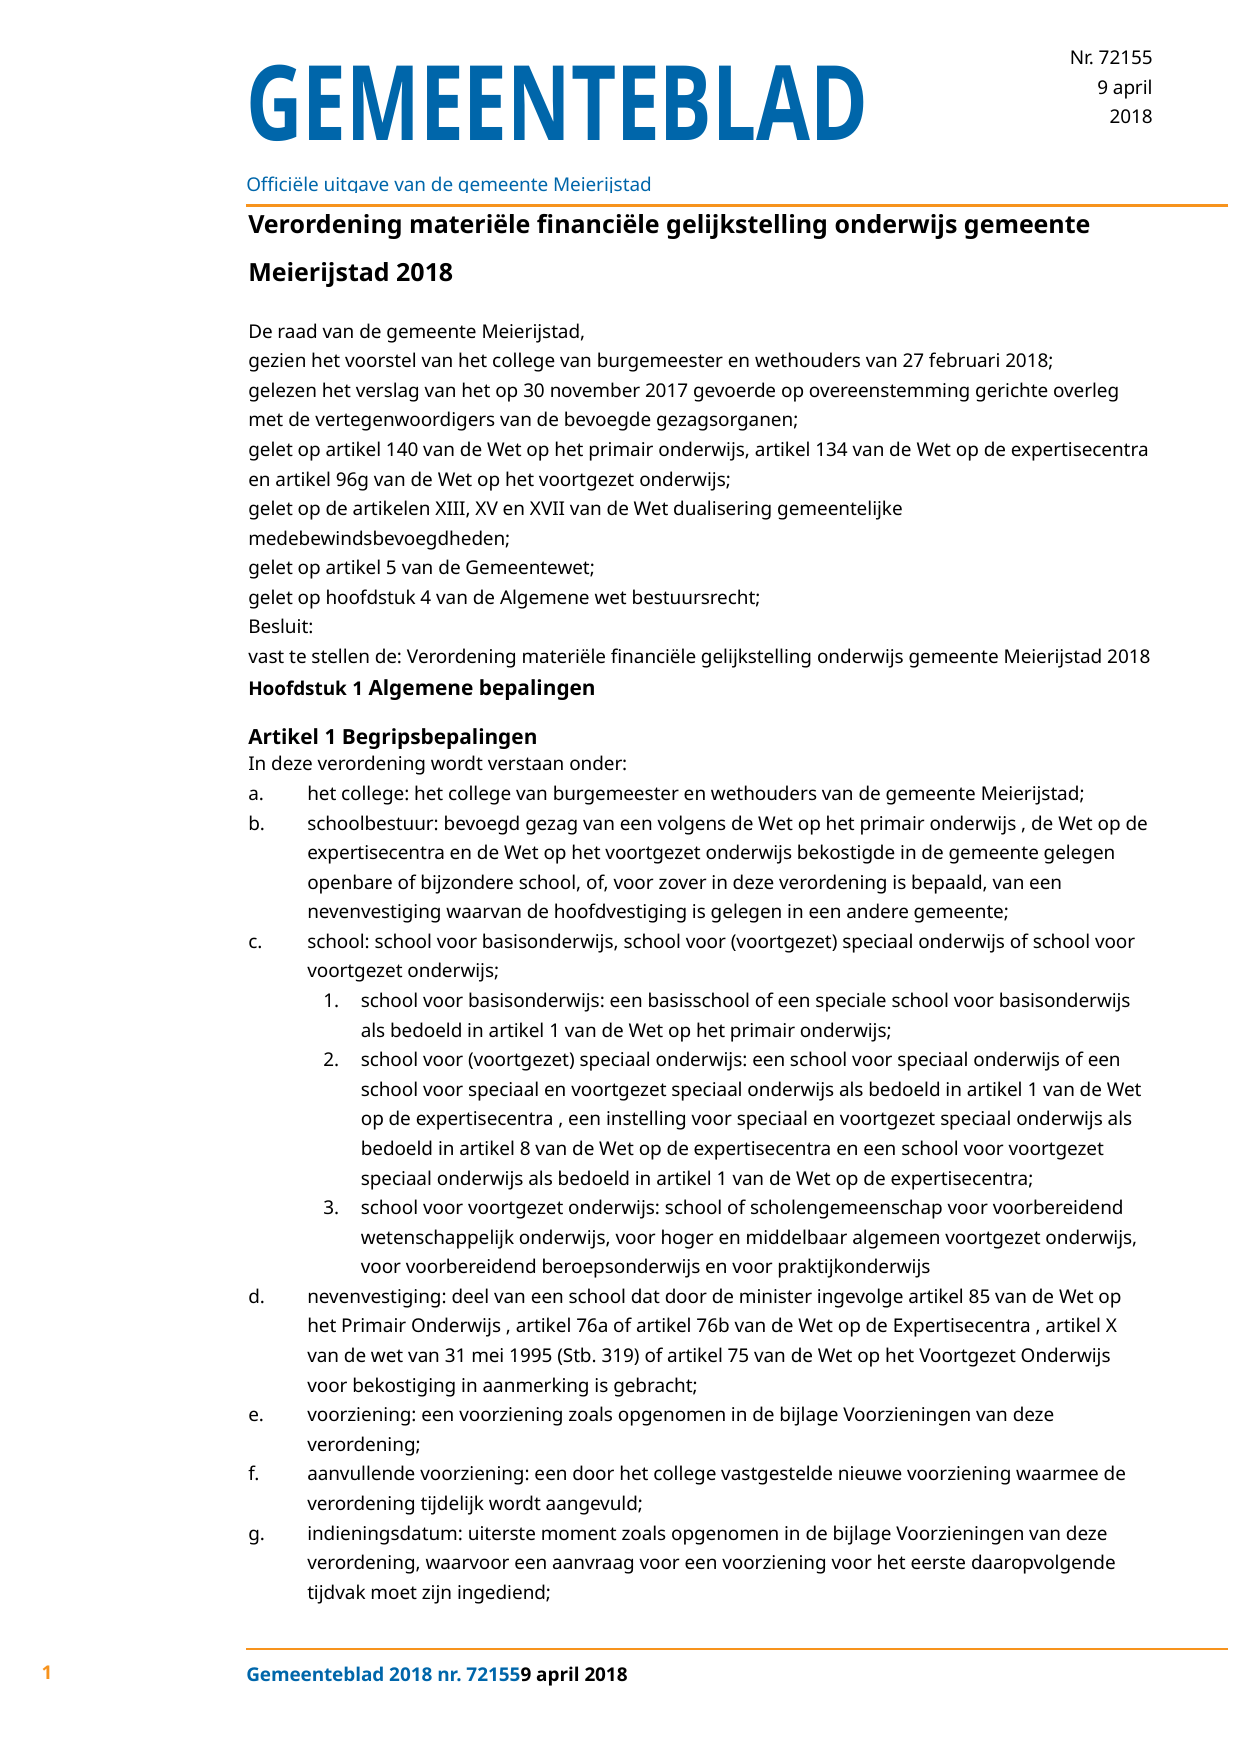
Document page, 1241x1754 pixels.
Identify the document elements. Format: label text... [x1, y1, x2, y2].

list voorziening: een voorziening zoals opgenomen in de bijlage Voorzieningen van deze verordening; [248, 1401, 1152, 1457]
list schoolbestuur: bevoegd gezag van een volgens de Wet op het primair onderwijs , de Wet op de expertisecentra en de Wet op het voortgezet onderwijs bekostigde in de gemeente gelegen openbare of bijzondere school, of, voor zover in deze verordening is bepaald, van een nevenvestiging waarvan de hoofdvestiging is gelegen in een andere gemeente; [248, 810, 1152, 924]
text Besluit: [248, 614, 1152, 639]
text In deze verordening wordt verstaan onder: [248, 751, 1152, 776]
text Verordening materiële financiële gelijkstelling onderwijs gemeente Meierijstad 2018 [248, 207, 1152, 288]
text gezien het voorstel van het college van burgemeester en wethouders van 27 februari 2018; [248, 347, 1152, 373]
list aanvullende voorziening: een door het college vastgestelde nieuwe voorziening waarmee de verordening tijdelijk wordt aangevuld; [248, 1461, 1152, 1516]
text gelet op artikel 5 van de Gemeentewet; [248, 554, 1152, 580]
list school voor voortgezet onderwijs: school of scholengemeenschap voor voorbereidend wetenschappelijk onderwijs, voor hoger en middelbaar algemeen voortgezet onderwijs, voor voorbereidend beroepsonderwijs en voor praktijkonderwijs [323, 1194, 1152, 1279]
text gelet op de artikelen XIII, XV en XVII van de Wet dualisering gemeentelijke medebewindsbevoegdheden; [248, 495, 1152, 551]
list school voor (voortgezet) speciaal onderwijs: een school voor speciaal onderwijs of een school voor speciaal en voortgezet speciaal onderwijs als bedoeld in artikel 1 van de Wet op de expertisecentra , een instelling voor speciaal en voortgezet speciaal onderwijs als bedoeld in artikel 8 van de Wet op de expertisecentra en een school voor voortgezet speciaal onderwijs als bedoeld in artikel 1 van de Wet op de expertisecentra; [323, 1046, 1152, 1191]
picture [41, 47, 231, 172]
text gelet op artikel 140 van de Wet op het primair onderwijs, artikel 134 van de Wet op de expertisecentra en artikel 96g van de Wet op het voortgezet onderwijs; [248, 436, 1152, 492]
text De raad van de gemeente Meierijstad, [248, 318, 1152, 344]
text Hoofdstuk 1 Algemene bepalingen [248, 673, 1152, 701]
text gelezen het verslag van het op 30 november 2017 gevoerde op overeenstemming gerichte overleg met de vertegenwoordigers van de bevoegde gezagsorganen; [248, 377, 1152, 432]
list indieningsdatum: uiterste moment zoals opgenomen in de bijlage Voorzieningen van deze verordening, waarvoor een aanvraag voor een voorziening voor het eerste daaropvolgende tijdvak moet zijn ingediend; [248, 1520, 1152, 1605]
list nevenvestiging: deel van een school dat door de minister ingevolge artikel 85 van de Wet op het Primair Onderwijs , artikel 76a of artikel 76b van de Wet op de Expertisecentra , artikel X van de wet van 31 mei 1995 (Stb. 319) of artikel 75 van de Wet op het Voortgezet Onderwijs voor bekostiging in aanmerking is gebracht; [248, 1283, 1152, 1398]
list school voor basisonderwijs: een basisschool of een speciale school voor basisonderwijs als bedoeld in artikel 1 van de Wet op het primair onderwijs; [323, 987, 1152, 1043]
text Artikel 1 Begripsbepalingen [248, 722, 1152, 751]
text vast te stellen de: Verordening materiële financiële gelijkstelling onderwijs gemeente Meierijstad 2018 [248, 643, 1152, 669]
list het college: het college van burgemeester en wethouders van de gemeente Meierijstad; [248, 780, 1152, 806]
text gelet op hoofdstuk 4 van de Algemene wet bestuursrecht; [248, 584, 1152, 610]
list school: school voor basisonderwijs, school voor (voortgezet) speciaal onderwijs of school voor voortgezet onderwijs; [248, 928, 1152, 983]
